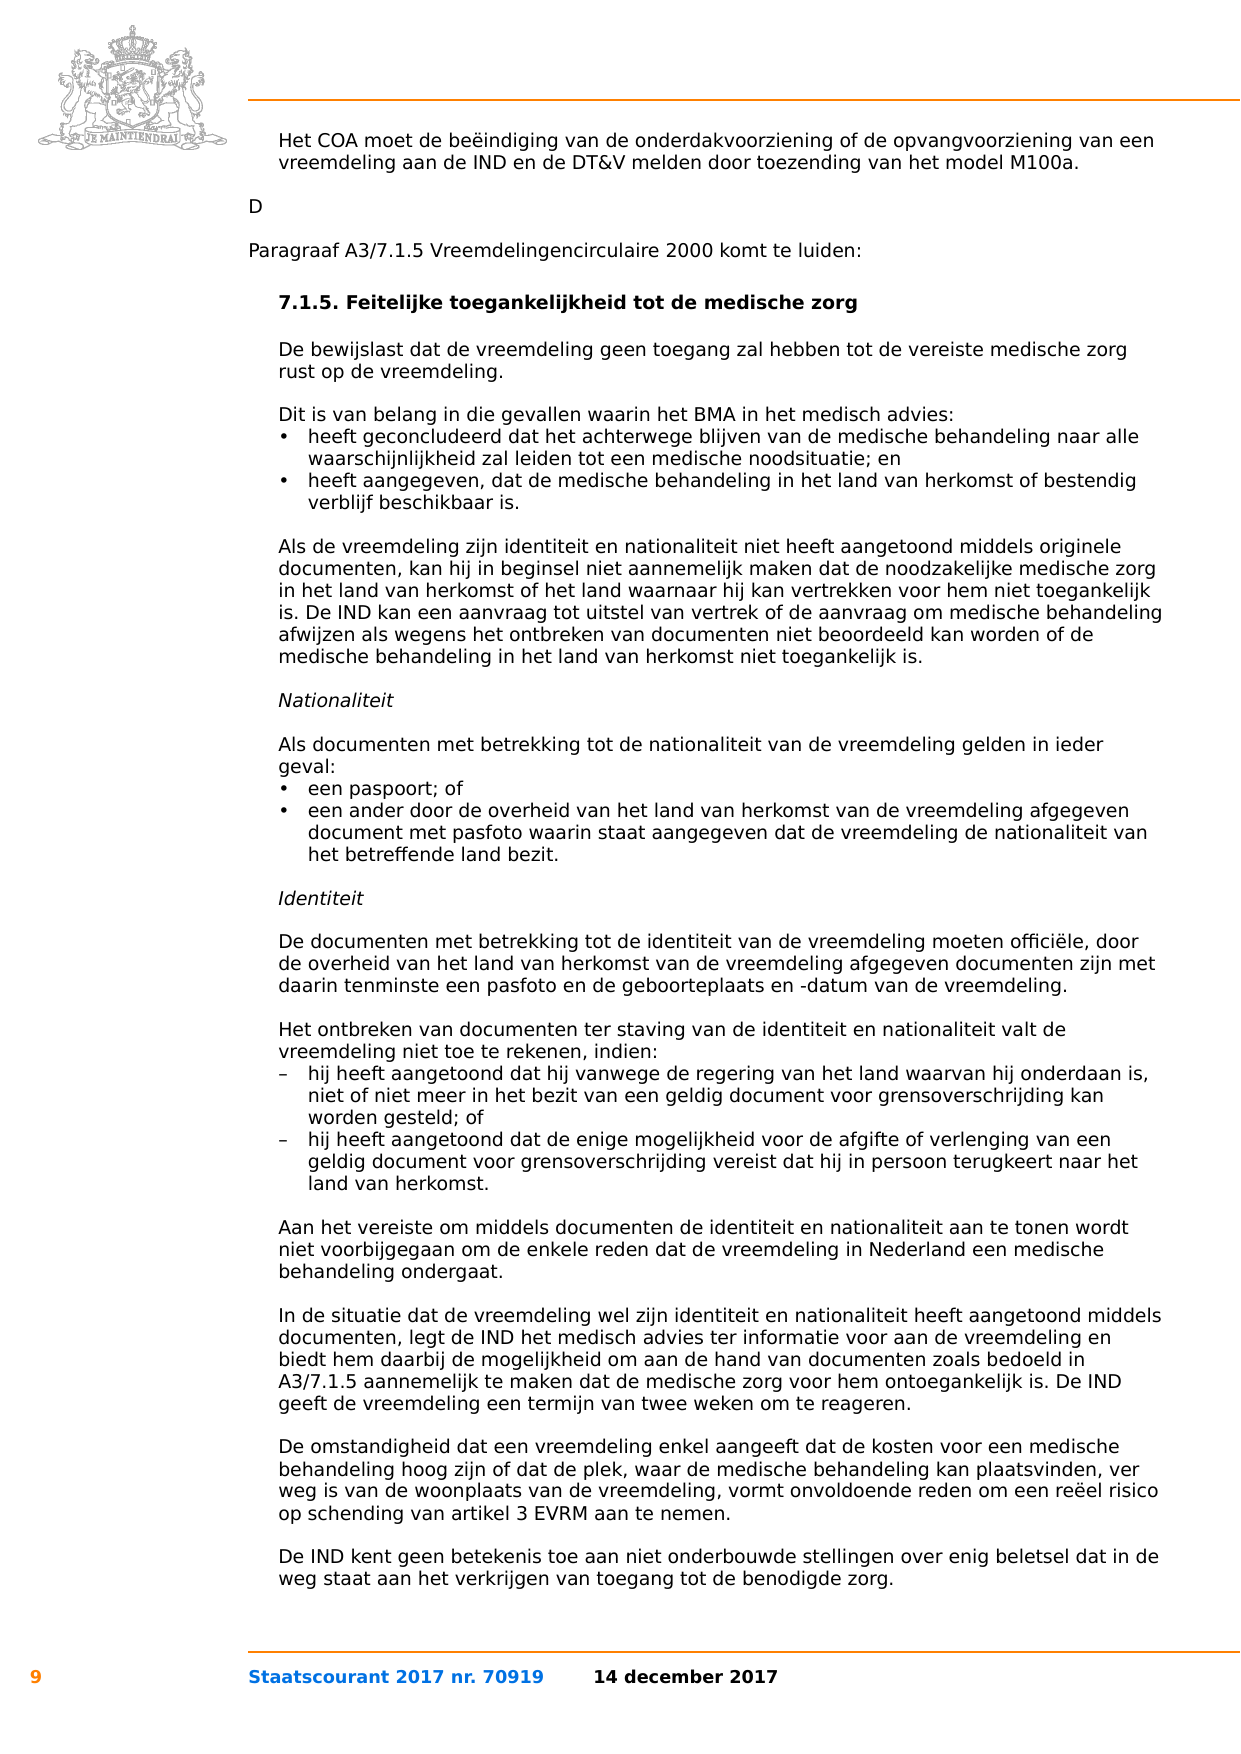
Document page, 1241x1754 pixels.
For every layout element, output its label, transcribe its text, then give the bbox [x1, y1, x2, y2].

text De IND kent geen betekenis toe aan niet onderbouwde stellingen over enig beletsel dat in de weg staat aan het verkrijgen van toegang tot de benodigde zorg. [278, 1546, 1163, 1590]
text Dit is van belang in die gevallen waarin het BMA in het medisch advies: [278, 404, 1163, 426]
text D [248, 196, 1163, 218]
text Als documenten met betrekking tot de nationaliteit van de vreemdeling gelden in ieder geval: [278, 734, 1163, 778]
text In de situatie dat de vreemdeling wel zijn identiteit en nationaliteit heeft aangetoond middels documenten, legt de IND het medisch advies ter informatie voor aan de vreemdeling en biedt hem daarbij de mogelijkheid om aan de hand van documenten zoals bedoeld in A3/7.1.5 aannemelijk te maken dat de medische zorg voor hem ontoegankelijk is. De IND geeft de vreemdeling een termijn van twee weken om te reageren. [278, 1305, 1163, 1414]
text De bewijslast dat de vreemdeling geen toegang zal hebben tot de vereiste medische zorg rust op de vreemdeling. [278, 338, 1163, 382]
picture [38, 25, 227, 150]
text Paragraaf A3/7.1.5 Vreemdelingencirculaire 2000 komt te luiden: [248, 239, 1163, 262]
text Aan het vereiste om middels documenten de identiteit en nationaliteit aan te tonen wordt niet voorbijgegaan om de enkele reden dat de vreemdeling in Nederland een medische behandeling ondergaat. [278, 1217, 1163, 1283]
text – hij heeft aangetoond dat de enige mogelijkheid voor de afgifte of verlenging van een geldig document voor grensoverschrijding vereist dat hij in persoon terugkeert naar het land van herkomst. [278, 1129, 1163, 1195]
text De omstandigheid dat een vreemdeling enkel aangeeft dat de kosten voor een medische behandeling hoog zijn of dat de plek, waar de medische behandeling kan plaatsvinden, ver weg is van de woonplaats van de vreemdeling, vormt onvoldoende reden om een reëel risico op schending van artikel 3 EVRM aan te nemen. [278, 1436, 1163, 1524]
subtitle 7.1.5. Feitelijke toegankelijkheid tot de medische zorg [278, 292, 1163, 313]
text – hij heeft aangetoond dat hij vanwege de regering van het land waarvan hij onderdaan is, niet of niet meer in het bezit van een geldig document voor grensoverschrijding kan worden gesteld; of [278, 1063, 1163, 1129]
text • een ander door de overheid van het land van herkomst van de vreemdeling afgegeven document met pasfoto waarin staat aangegeven dat de vreemdeling de nationaliteit van het betreffende land bezit. [278, 800, 1163, 866]
subtitle Identiteit [278, 887, 1163, 909]
text • heeft geconcludeerd dat het achterwege blijven van de medische behandeling naar alle waarschijnlijkheid zal leiden tot een medische noodsituatie; en [278, 426, 1163, 470]
text De documenten met betrekking tot de identiteit van de vreemdeling moeten officiële, door de overheid van het land van herkomst van de vreemdeling afgegeven documenten zijn met daarin tenminste een pasfoto en de geboorteplaats en -datum van de vreemdeling. [278, 931, 1163, 997]
text • een paspoort; of [278, 778, 1163, 800]
text Het ontbreken van documenten ter staving van de identiteit en nationaliteit valt de vreemdeling niet toe te rekenen, indien: [278, 1019, 1163, 1063]
text • heeft aangegeven, dat de medische behandeling in het land van herkomst of bestendig verblijf beschikbaar is. [278, 470, 1163, 514]
text Als de vreemdeling zijn identiteit en nationaliteit niet heeft aangetoond middels originele documenten, kan hij in beginsel niet aannemelijk maken dat de noodzakelijke medische zorg in het land van herkomst of het land waarnaar hij kan vertrekken voor hem niet toegankelijk is. De IND kan een aanvraag tot uitstel van vertrek of de aanvraag om medische behandeling afwijzen als wegens het ontbreken van documenten niet beoordeeld kan worden of de medische behandeling in het land van herkomst niet toegankelijk is. [278, 536, 1163, 668]
subtitle Nationaliteit [278, 690, 1163, 712]
text Het COA moet de beëindiging van de onderdakvoorziening of de opvangvoorziening van een vreemdeling aan de IND en de DT&V melden door toezending van het model M100a. [278, 130, 1163, 174]
